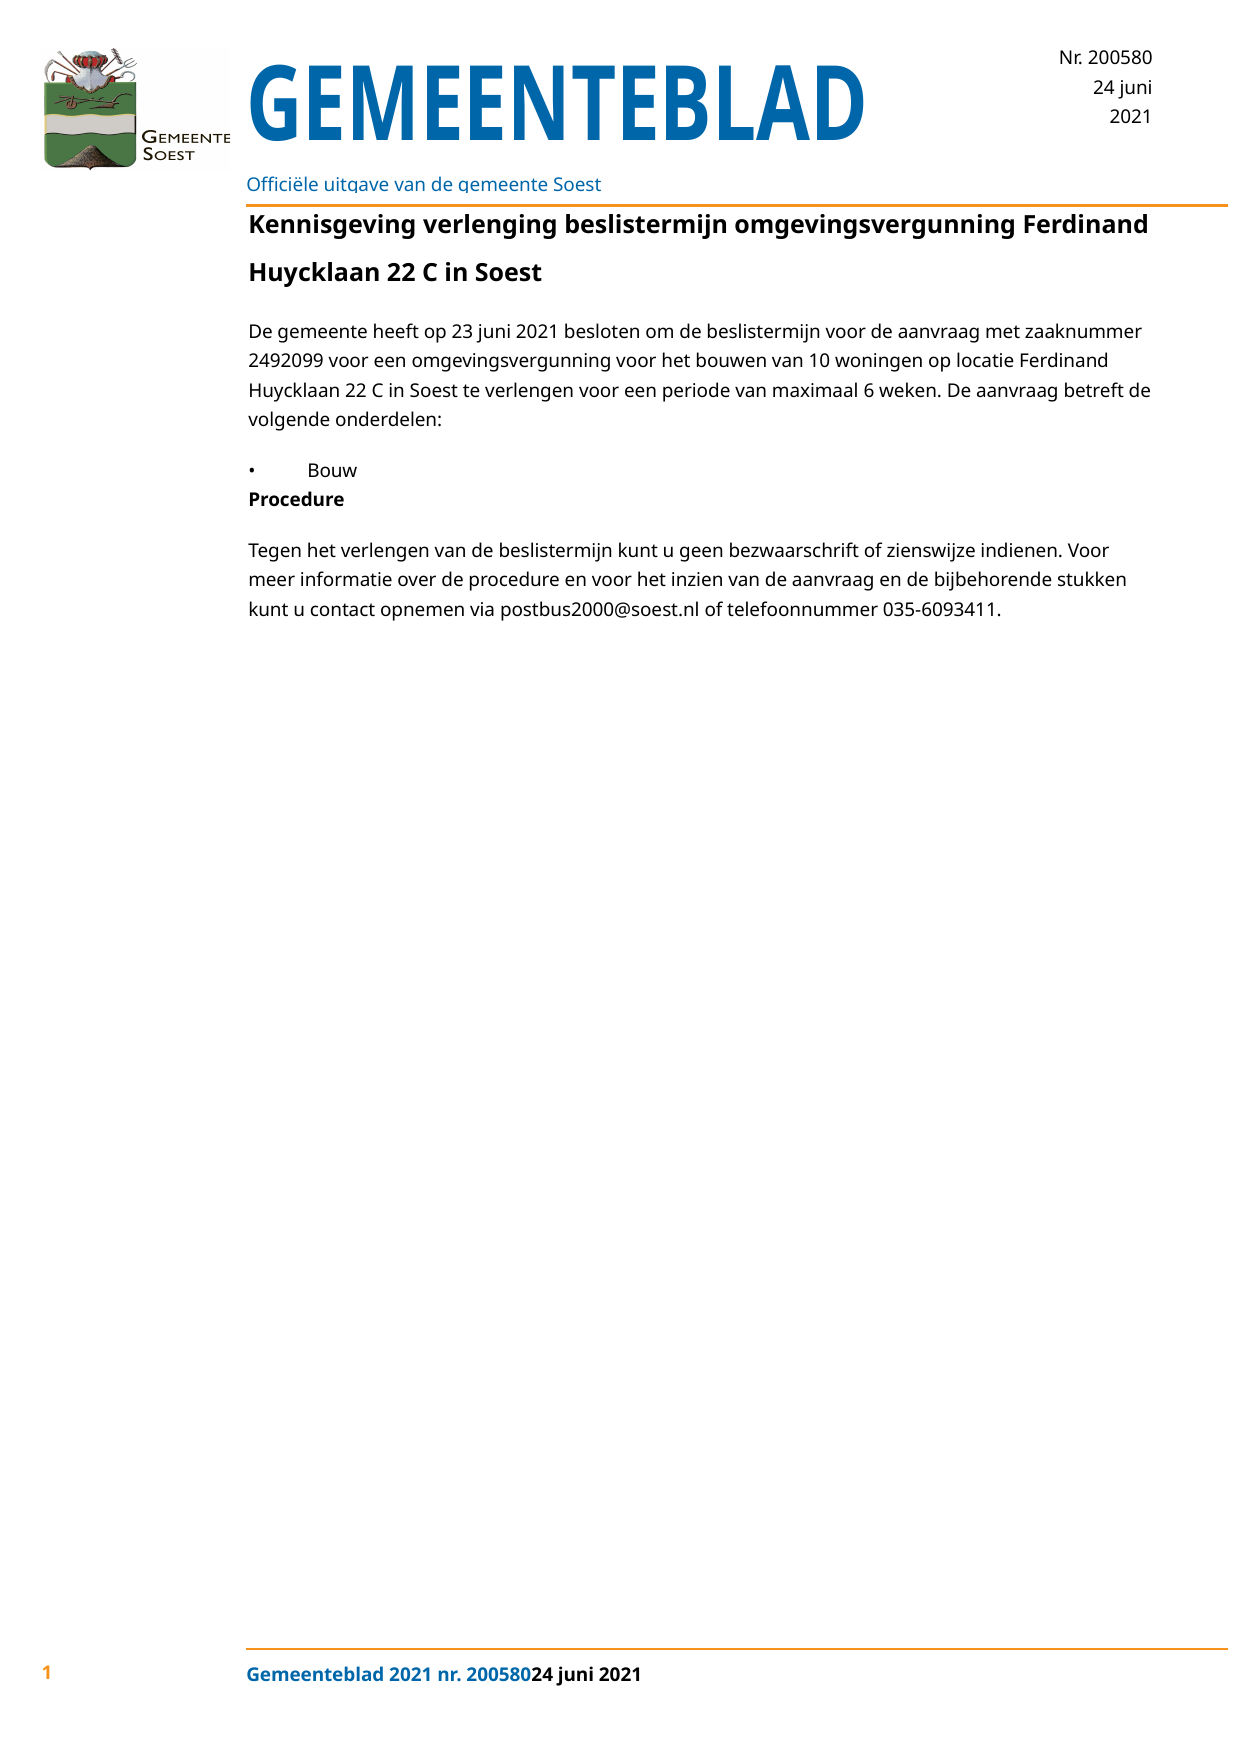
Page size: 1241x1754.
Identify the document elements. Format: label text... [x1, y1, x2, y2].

picture [41, 47, 231, 172]
text Procedure [248, 487, 1152, 512]
text Tegen het verlengen van de beslistermijn kunt u geen bezwaarschrift of zienswijze indienen. Voor meer informatie over de procedure en voor het inzien van de aanvraag en de bijbehorende stukken kunt u contact opnemen via postbus2000@soest.nl of telefoonnummer 035-6093411. [248, 537, 1152, 622]
text Kennisgeving verlenging beslistermijn omgevingsvergunning Ferdinand Huycklaan 22 C in Soest [248, 207, 1152, 288]
text De gemeente heeft op 23 juni 2021 besloten om de beslistermijn voor de aanvraag met zaaknummer 2492099 voor een omgevingsvergunning voor het bouwen van 10 woningen op locatie Ferdinand Huycklaan 22 C in Soest te verlengen voor een periode van maximaal 6 weken. De aanvraag betreft de volgende onderdelen: [248, 318, 1152, 432]
list Bouw [248, 457, 1152, 483]
